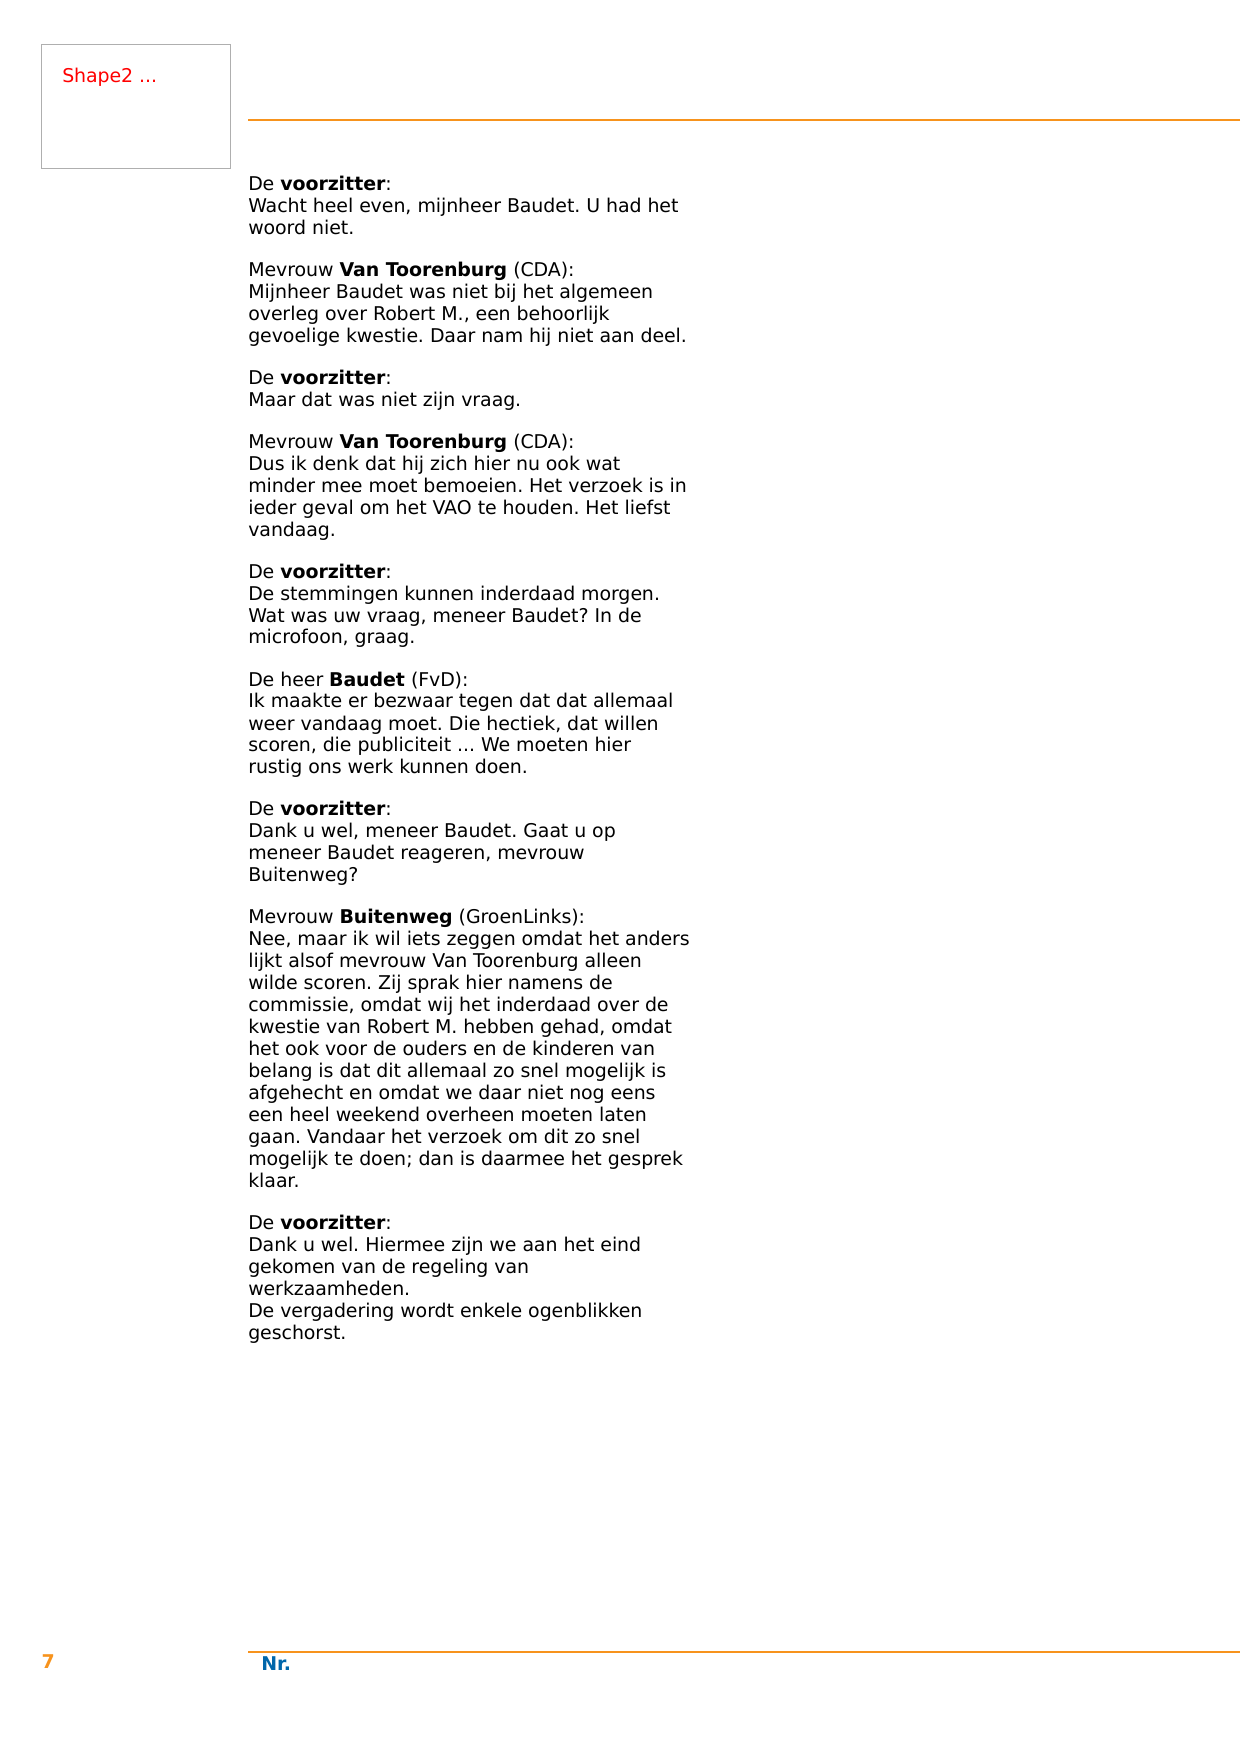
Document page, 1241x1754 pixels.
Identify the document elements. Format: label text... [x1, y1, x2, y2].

text De voorzitter: [248, 1212, 691, 1234]
text Mevrouw Van Toorenburg (CDA): [248, 259, 691, 281]
text Maar dat was niet zijn vraag. [248, 389, 691, 411]
text De heer Baudet (FvD): [248, 668, 691, 690]
text Dus ik denk dat hij zich hier nu ook wat minder mee moet bemoeien. Het verzoek is in ieder geval om het VAO te houden. Het liefst vandaag. [248, 453, 691, 541]
text Wacht heel even, mijnheer Baudet. U had het woord niet. [248, 195, 691, 239]
text Nee, maar ik wil iets zeggen omdat het anders lijkt alsof mevrouw Van Toorenburg alleen wilde scoren. Zij sprak hier namens de commissie, omdat wij het inderdaad over de kwestie van Robert M. hebben gehad, omdat het ook voor de ouders en de kinderen van belang is dat dit allemaal zo snel mogelijk is afgehecht en omdat we daar niet nog eens een heel weekend overheen moeten laten gaan. Vandaar het verzoek om dit zo snel mogelijk te doen; dan is daarmee het gesprek klaar. [248, 928, 691, 1192]
text Dank u wel, meneer Baudet. Gaat u op meneer Baudet reageren, mevrouw Buitenweg? [248, 820, 691, 886]
text Mevrouw Buitenweg (GroenLinks): [248, 906, 691, 928]
text De stemmingen kunnen inderdaad morgen. [248, 582, 691, 604]
text De voorzitter: [248, 798, 691, 820]
text Dank u wel. Hiermee zijn we aan het eind gekomen van de regeling van werkzaamheden. [248, 1234, 691, 1300]
text De voorzitter: [248, 561, 691, 582]
text Wat was uw vraag, meneer Baudet? In de microfoon, graag. [248, 604, 691, 648]
text De voorzitter: [248, 367, 691, 389]
text Ik maakte er bezwaar tegen dat dat allemaal weer vandaag moet. Die hectiek, dat willen scoren, die publiciteit ... We moeten hier rustig ons werk kunnen doen. [248, 690, 691, 778]
text De voorzitter: [248, 173, 691, 195]
text Mevrouw Van Toorenburg (CDA): [248, 431, 691, 453]
text Mijnheer Baudet was niet bij het algemeen overleg over Robert M., een behoorlijk gevoelige kwestie. Daar nam hij niet aan deel. [248, 281, 691, 347]
text De vergadering wordt enkele ogenblikken geschorst. [248, 1300, 691, 1344]
